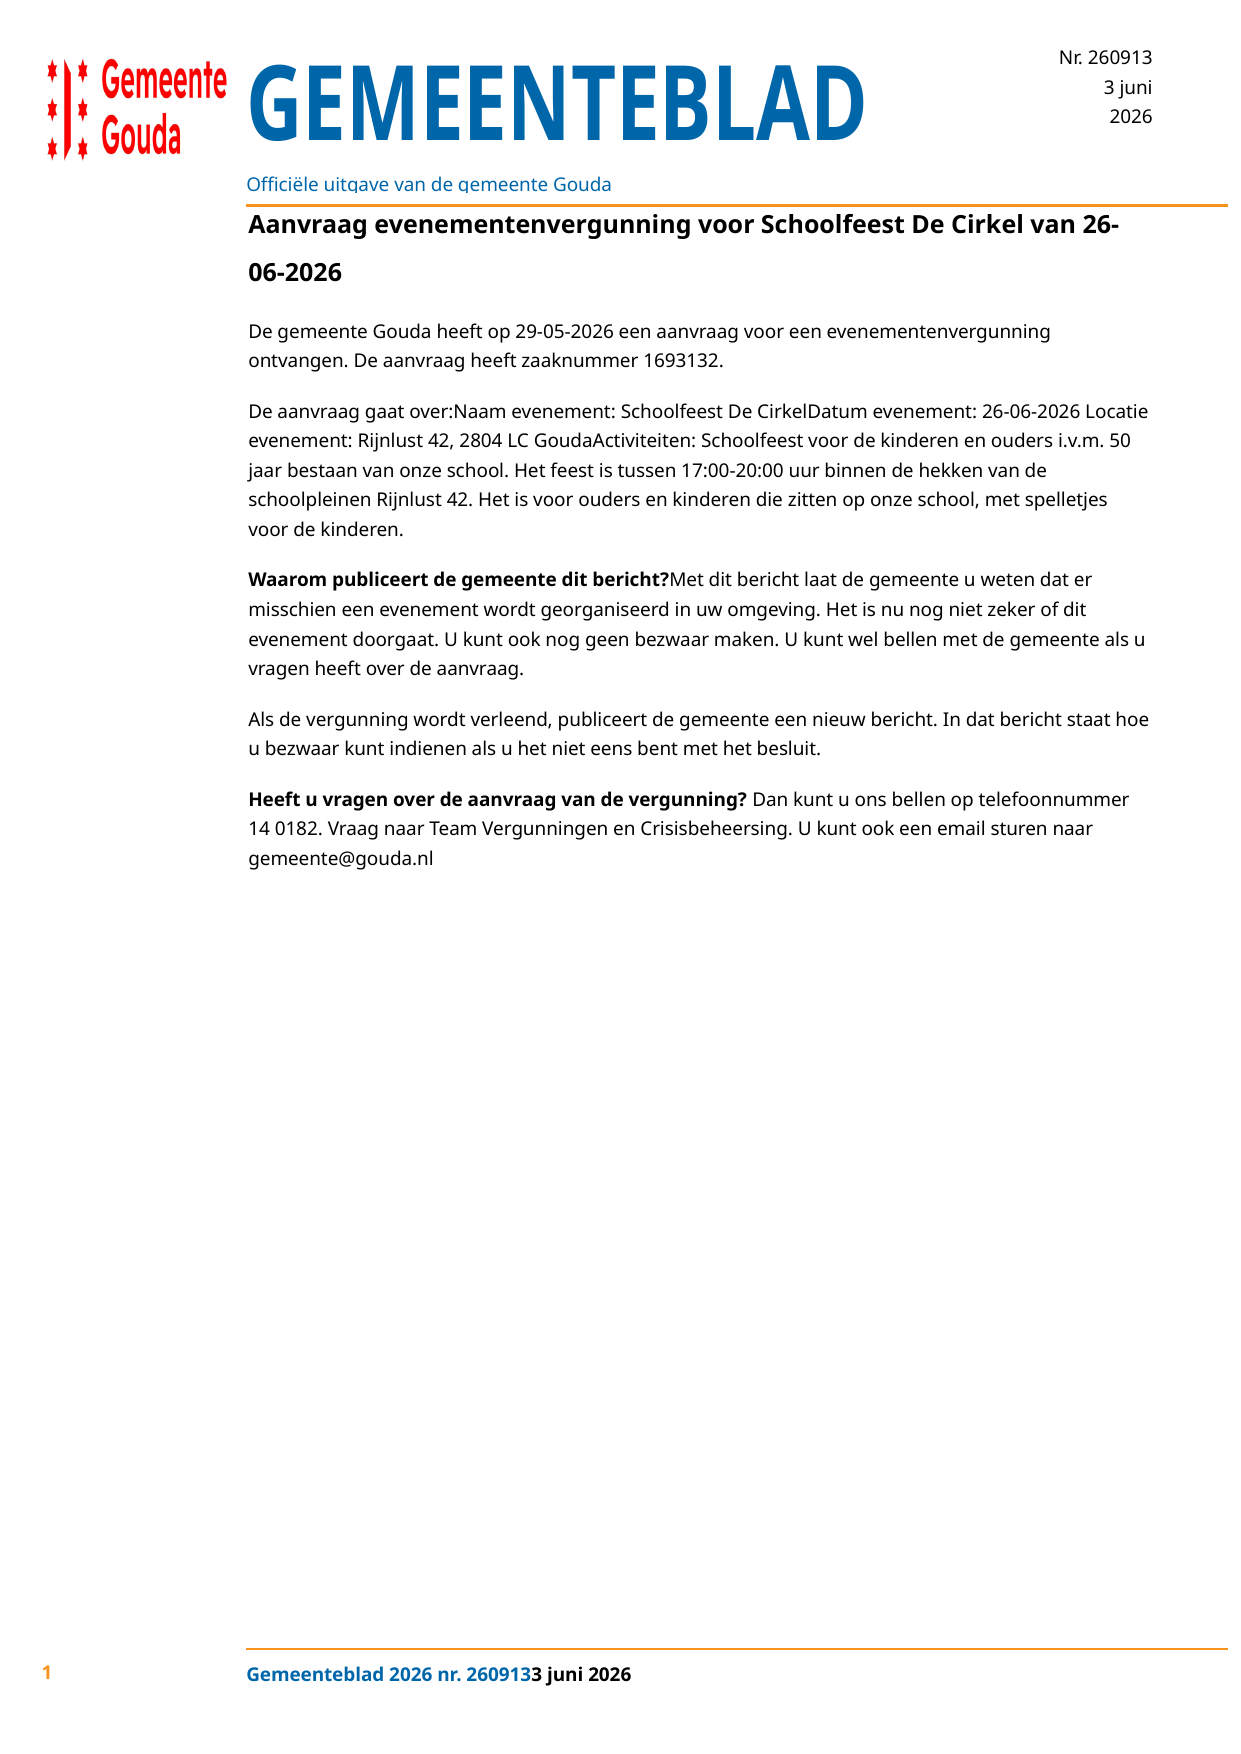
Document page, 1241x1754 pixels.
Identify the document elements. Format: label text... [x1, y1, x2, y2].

text Als de vergunning wordt verleend, publiceert de gemeente een nieuw bericht. In dat bericht staat hoe u bezwaar kunt indienen als u het niet eens bent met het besluit. [248, 706, 1152, 761]
text Aanvraag evenementenvergunning voor Schoolfeest De Cirkel van 26-06-2026 [248, 207, 1152, 288]
picture [41, 47, 231, 172]
text De aanvraag gaat over:Naam evenement: Schoolfeest De CirkelDatum evenement: 26-06-2026 Locatie evenement: Rijnlust 42, 2804 LC GoudaActiviteiten: Schoolfeest voor de kinderen en ouders i.v.m. 50 jaar bestaan van onze school. Het feest is tussen 17:00-20:00 uur binnen de hekken van de schoolpleinen Rijnlust 42. Het is voor ouders en kinderen die zitten op onze school, met spelletjes voor de kinderen. [248, 398, 1152, 542]
text Waarom publiceert de gemeente dit bericht?Met dit bericht laat de gemeente u weten dat er misschien een evenement wordt georganiseerd in uw omgeving. Het is nu nog niet zeker of dit evenement doorgaat. U kunt ook nog geen bezwaar maken. U kunt wel bellen met de gemeente als u vragen heeft over de aanvraag. [248, 567, 1152, 681]
text Heeft u vragen over de aanvraag van de vergunning? Dan kunt u ons bellen op telefoonnummer 14 0182. Vraag naar Team Vergunningen en Crisisbeheersing. U kunt ook een email sturen naar gemeente@gouda.nl [248, 786, 1152, 871]
text De gemeente Gouda heeft op 29-05-2026 een aanvraag voor een evenementenvergunning ontvangen. De aanvraag heeft zaaknummer 1693132. [248, 318, 1152, 373]
